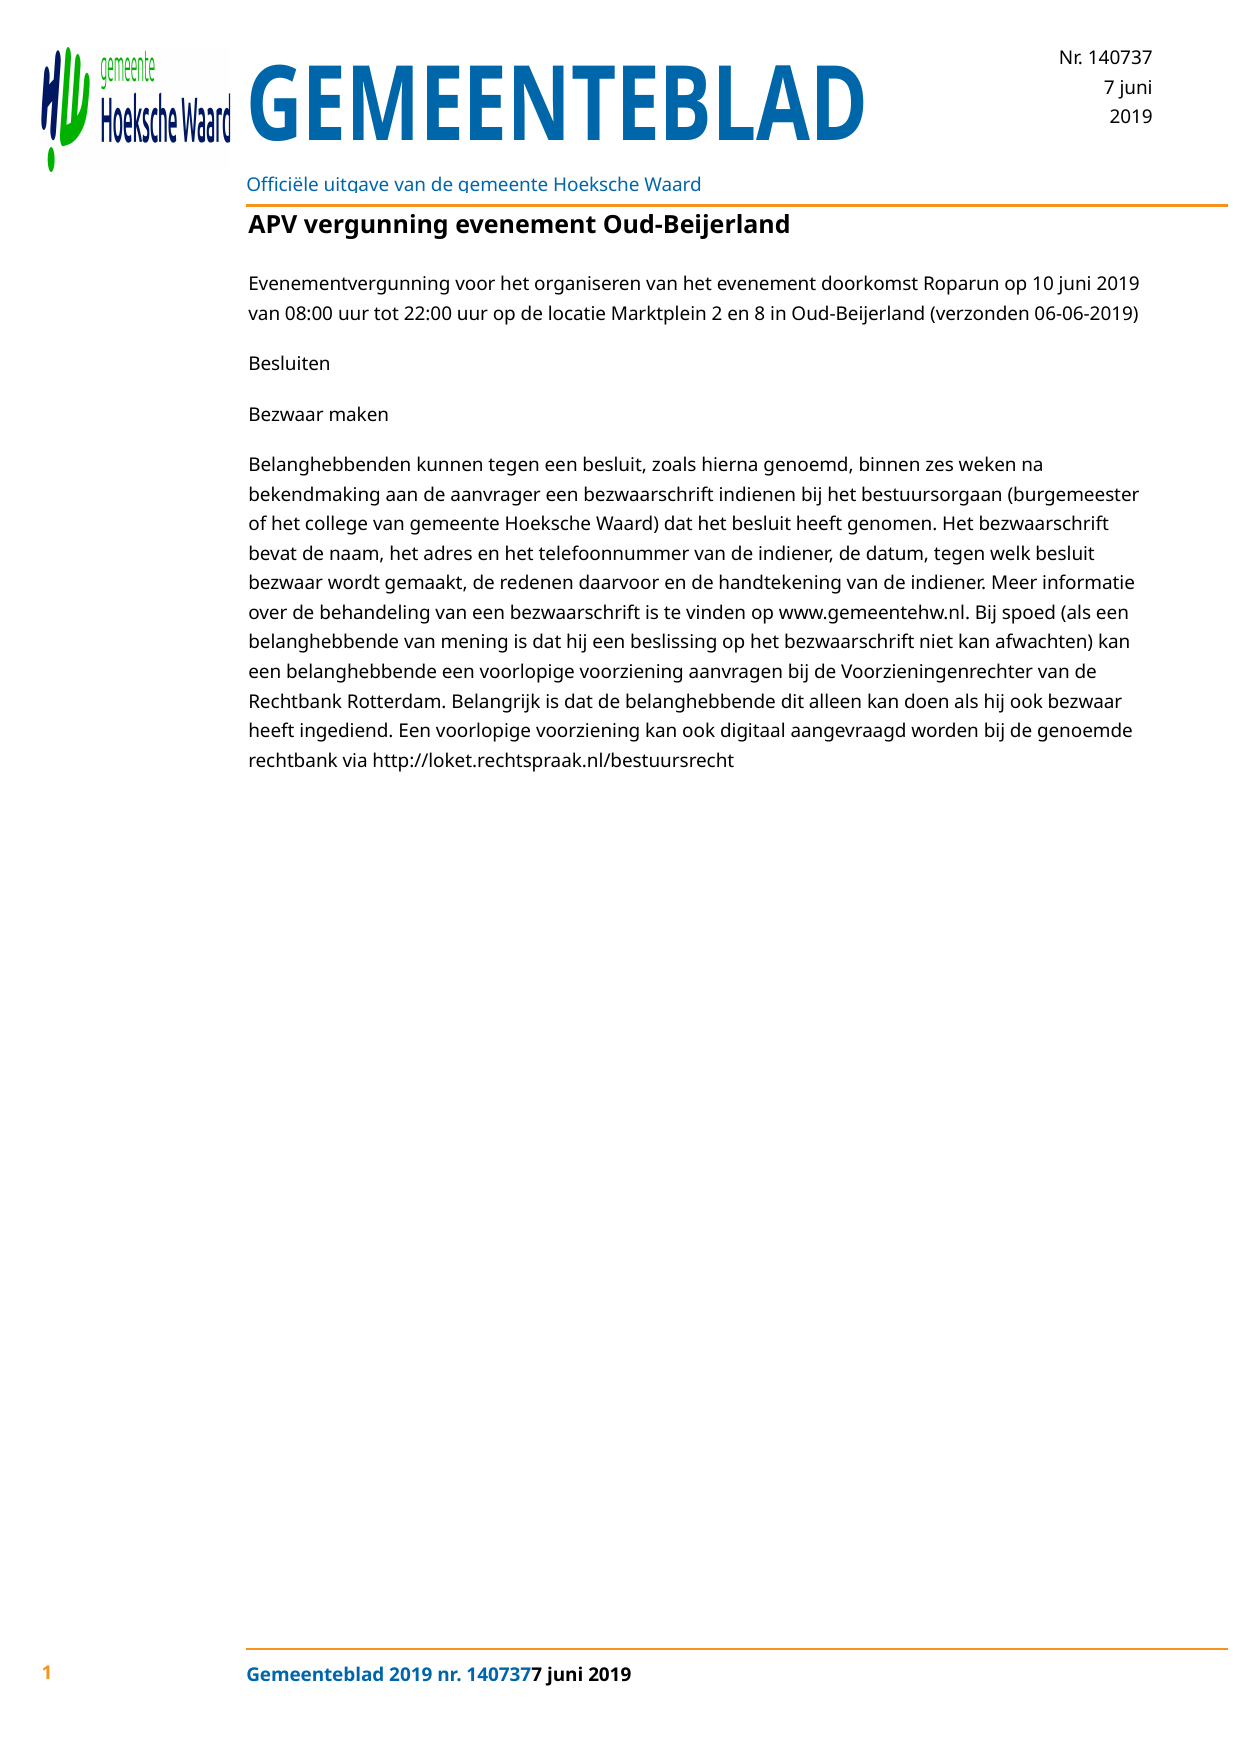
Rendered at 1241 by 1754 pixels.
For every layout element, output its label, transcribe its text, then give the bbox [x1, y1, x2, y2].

picture [41, 47, 231, 172]
text Belanghebbenden kunnen tegen een besluit, zoals hierna genoemd, binnen zes weken na bekendmaking aan de aanvrager een bezwaarschrift indienen bij het bestuursorgaan (burgemeester of het college van gemeente Hoeksche Waard) dat het besluit heeft genomen. Het bezwaarschrift bevat de naam, het adres en het telefoonnummer van de indiener, de datum, tegen welk besluit bezwaar wordt gemaakt, de redenen daarvoor en de handtekening van de indiener. Meer informatie over de behandeling van een bezwaarschrift is te vinden op www.gemeentehw.nl. Bij spoed (als een belanghebbende van mening is dat hij een beslissing op het bezwaarschrift niet kan afwachten) kan een belanghebbende een voorlopige voorziening aanvragen bij de Voorzieningenrechter van de Rechtbank Rotterdam. Belangrijk is dat de belanghebbende dit alleen kan doen als hij ook bezwaar heeft ingediend. Een voorlopige voorziening kan ook digitaal aangevraagd worden bij de genoemde rechtbank via http://loket.rechtspraak.nl/bestuursrecht [248, 451, 1152, 773]
text APV vergunning evenement Oud-Beijerland [248, 207, 1152, 241]
text Bezwaar maken [248, 401, 1152, 426]
text Evenementvergunning voor het organiseren van het evenement doorkomst Roparun op 10 juni 2019 van 08:00 uur tot 22:00 uur op de locatie Marktplein 2 en 8 in Oud-Beijerland (verzonden 06-06-2019) [248, 270, 1152, 326]
text Besluiten [248, 350, 1152, 376]
